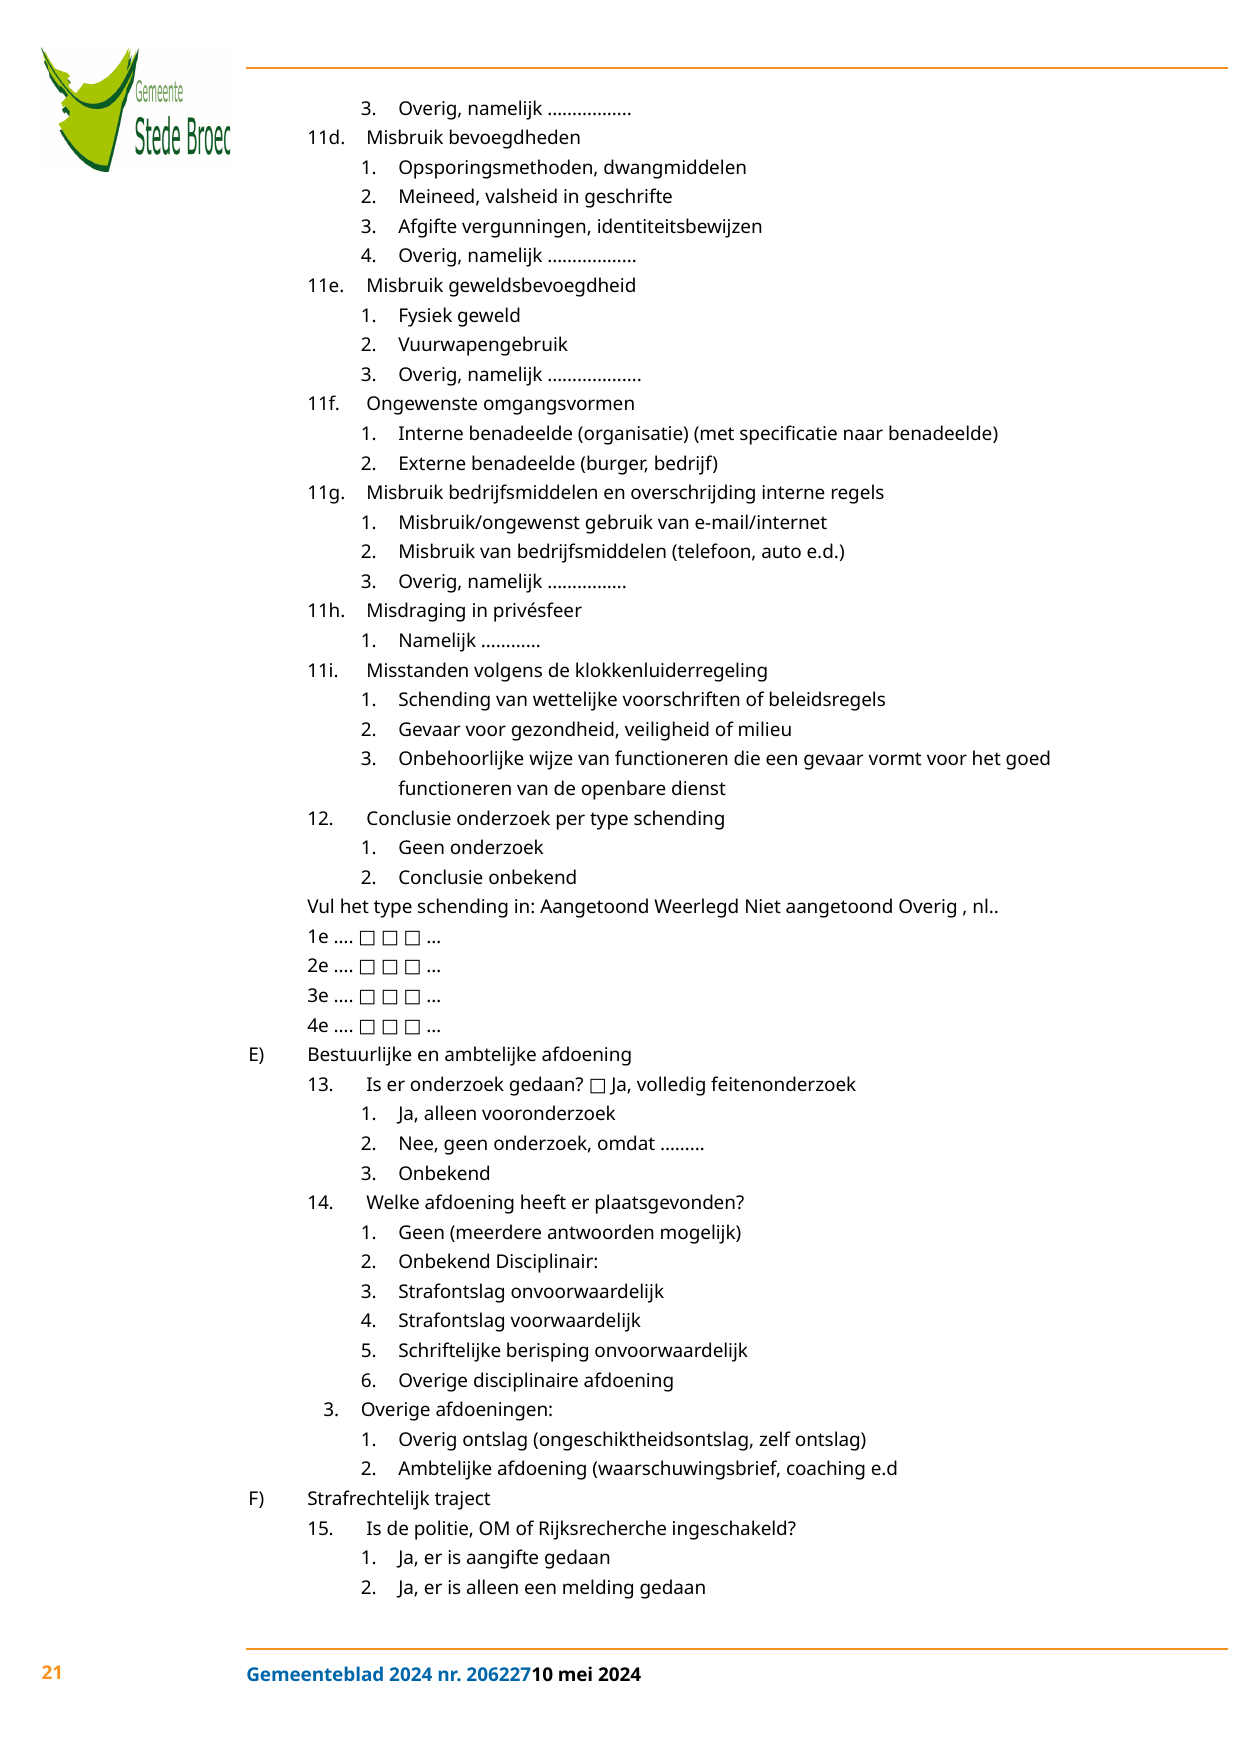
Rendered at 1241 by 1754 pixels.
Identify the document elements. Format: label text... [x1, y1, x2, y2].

list Overige afdoeningen: [323, 1396, 1152, 1422]
list Overige disciplinaire afdoening [361, 1367, 1152, 1393]
list Meineed, valsheid in geschrifte [361, 183, 1152, 209]
list Conclusie onbekend [361, 864, 1152, 890]
list Ja, alleen vooronderzoek [361, 1101, 1152, 1126]
list Strafontslag onvoorwaardelijk [361, 1278, 1152, 1304]
list Schriftelijke berisping onvoorwaardelijk [361, 1337, 1152, 1363]
list Vuurwapengebruik [361, 331, 1152, 357]
list Onbekend Disciplinair: [361, 1248, 1152, 1274]
list Interne benadeelde (organisatie) (met specificatie naar benadeelde) [361, 420, 1152, 446]
list Misbruik van bedrijfsmiddelen (telefoon, auto e.d.) [361, 538, 1152, 564]
list Misstanden volgens de klokkenluiderregeling [307, 657, 1152, 683]
list Vul het type schending in: Aangetoond Weerlegd Niet aangetoond Overig , nl.. [248, 893, 1152, 919]
list Overig, namelijk ……………. [361, 568, 1152, 594]
list Schending van wettelijke voorschriften of beleidsregels [361, 686, 1152, 712]
list Bestuurlijke en ambtelijke afdoening [248, 1041, 1152, 1067]
list 3e …. □ □ □ … [248, 982, 1152, 1008]
list Ja, er is aangifte gedaan [361, 1544, 1152, 1570]
list Misbruik geweldsbevoegdheid [307, 272, 1152, 298]
list Strafontslag voorwaardelijk [361, 1308, 1152, 1333]
picture [41, 47, 231, 172]
list Overig, namelijk ………………. [361, 361, 1152, 387]
list Onbehoorlijke wijze van functioneren die een gevaar vormt voor het goed functioneren van de openbare dienst [361, 746, 1152, 801]
list Gevaar voor gezondheid, veiligheid of milieu [361, 716, 1152, 742]
list Opsporingsmethoden, dwangmiddelen [361, 154, 1152, 180]
list Onbekend [361, 1160, 1152, 1186]
list Externe benadeelde (burger, bedrijf) [361, 450, 1152, 476]
list Overig ontslag (ongeschiktheidsontslag, zelf ontslag) [361, 1426, 1152, 1452]
list Afgifte vergunningen, identiteitsbewijzen [361, 213, 1152, 239]
list Ongewenste omgangsvormen [307, 391, 1152, 416]
list Fysiek geweld [361, 302, 1152, 328]
list Is de politie, OM of Rijksrecherche ingeschakeld? [307, 1515, 1152, 1541]
list 2e …. □ □ □ … [248, 953, 1152, 978]
list Misbruik/ongewenst gebruik van e-mail/internet [361, 509, 1152, 535]
list Ambtelijke afdoening (waarschuwingsbrief, coaching e.d [361, 1456, 1152, 1481]
list Geen onderzoek [361, 834, 1152, 860]
list 1e …. □ □ □ … [248, 923, 1152, 949]
list Misbruik bedrijfsmiddelen en overschrijding interne regels [307, 479, 1152, 505]
list Ja, er is alleen een melding gedaan [361, 1574, 1152, 1600]
list Namelijk ………… [361, 627, 1152, 653]
list Nee, geen onderzoek, omdat ……… [361, 1130, 1152, 1156]
list Misbruik bevoegdheden [307, 124, 1152, 150]
list Misdraging in privésfeer [307, 598, 1152, 623]
list Strafrechtelijk traject [248, 1485, 1152, 1511]
list Overig, namelijk …………….. [361, 95, 1152, 121]
list Geen (meerdere antwoorden mogelijk) [361, 1219, 1152, 1245]
list Overig, namelijk ……………… [361, 243, 1152, 268]
list Is er onderzoek gedaan? □ Ja, volledig feitenonderzoek [307, 1071, 1152, 1097]
list Welke afdoening heeft er plaatsgevonden? [307, 1189, 1152, 1215]
list Conclusie onderzoek per type schending [307, 805, 1152, 831]
list 4e …. □ □ □ … [248, 1012, 1152, 1038]
